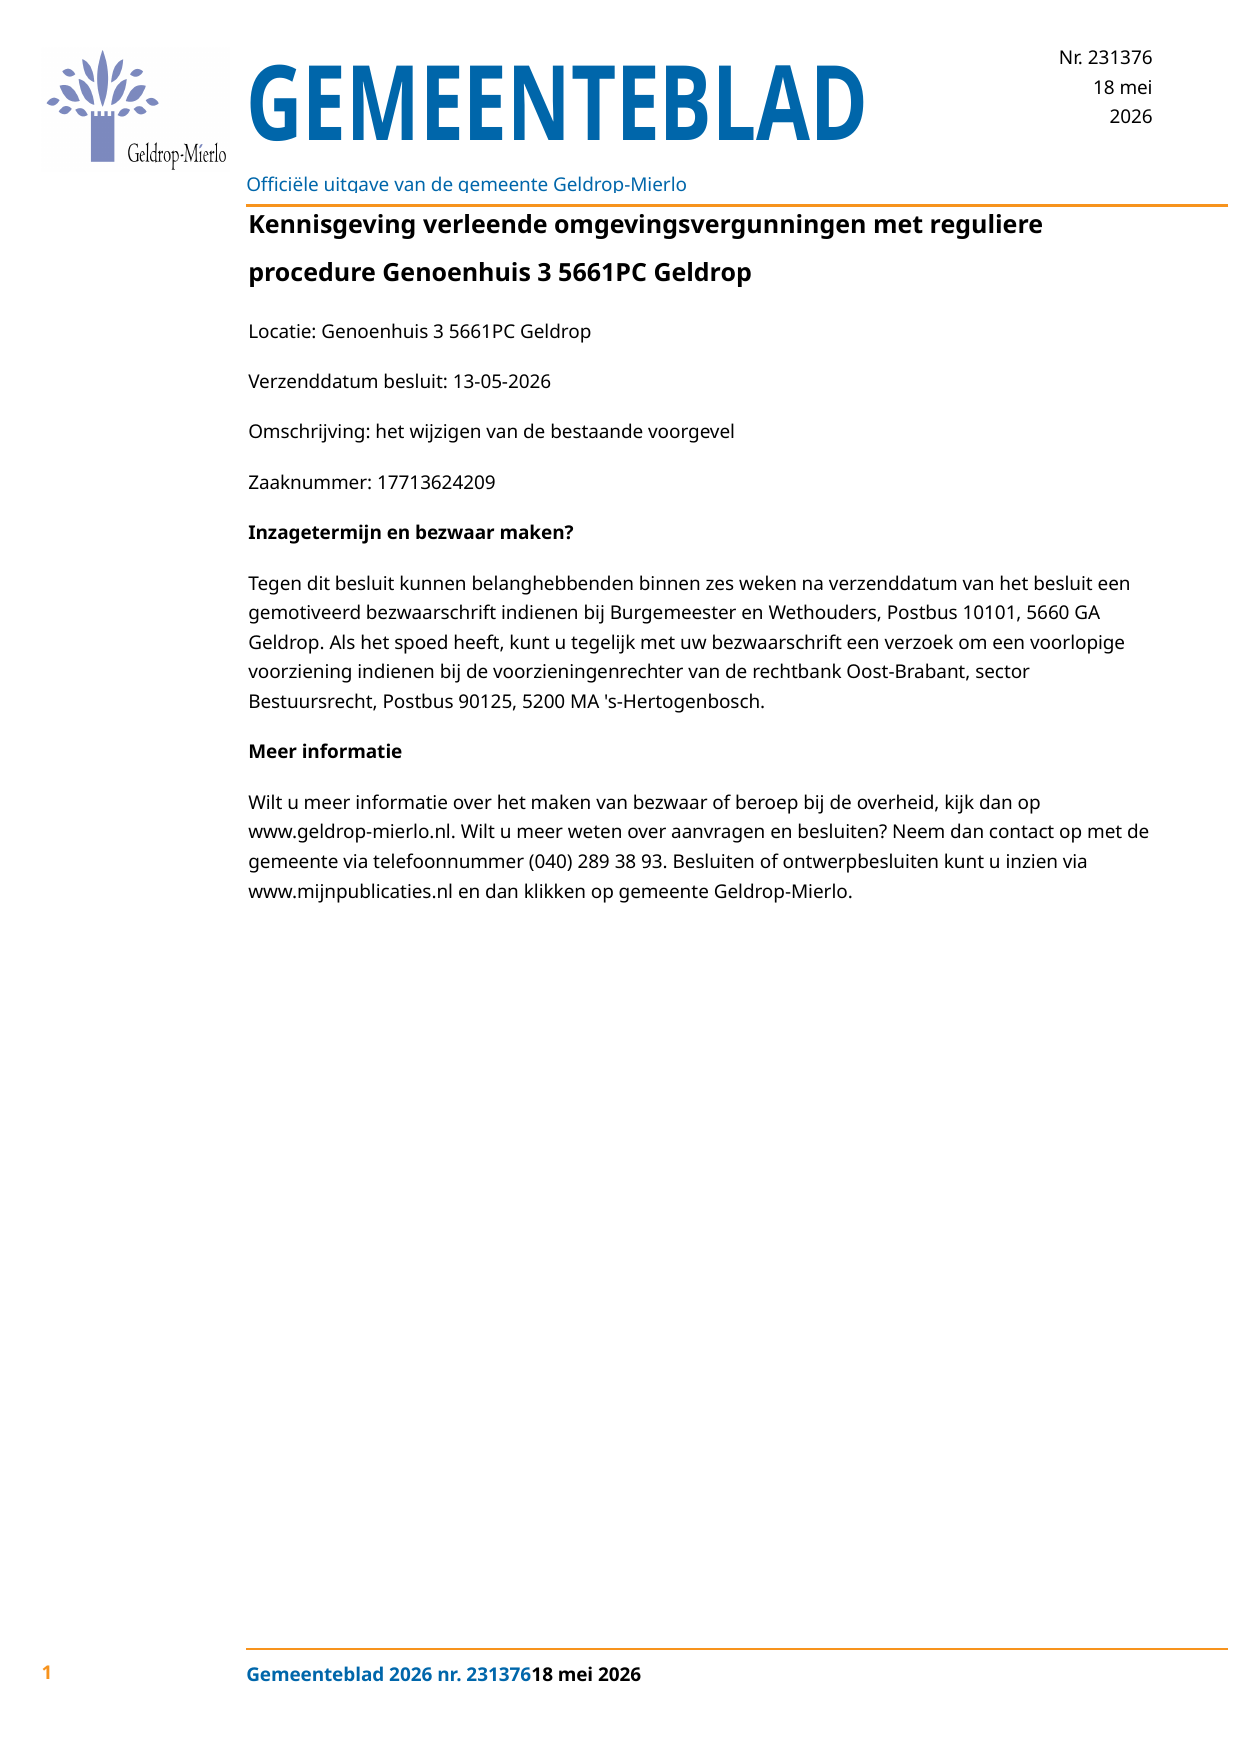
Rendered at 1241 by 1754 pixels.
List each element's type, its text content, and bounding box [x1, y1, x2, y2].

text Inzagetermijn en bezwaar maken? [248, 519, 1152, 545]
text Zaaknummer: 17713624209 [248, 469, 1152, 495]
text Omschrijving: het wijzigen van de bestaande voorgevel [248, 419, 1152, 444]
picture [41, 47, 231, 172]
text Meer informatie [248, 739, 1152, 764]
text Tegen dit besluit kunnen belanghebbenden binnen zes weken na verzenddatum van het besluit een gemotiveerd bezwaarschrift indienen bij Burgemeester en Wethouders, Postbus 10101, 5660 GA Geldrop. Als het spoed heeft, kunt u tegelijk met uw bezwaarschrift een verzoek om een voorlopige voorziening indienen bij de voorzieningenrechter van de rechtbank Oost-Brabant, sector Bestuursrecht, Postbus 90125, 5200 MA 's-Hertogenbosch. [248, 570, 1152, 714]
text Kennisgeving verleende omgevingsvergunningen met reguliere procedure Genoenhuis 3 5661PC Geldrop [248, 207, 1152, 288]
text Verzenddatum besluit: 13-05-2026 [248, 368, 1152, 394]
text Locatie: Genoenhuis 3 5661PC Geldrop [248, 318, 1152, 344]
text Wilt u meer informatie over het maken van bezwaar of beroep bij de overheid, kijk dan op www.geldrop-mierlo.nl. Wilt u meer weten over aanvragen en besluiten? Neem dan contact op met de gemeente via telefoonnummer (040) 289 38 93. Besluiten of ontwerpbesluiten kunt u inzien via www.mijnpublicaties.nl en dan klikken op gemeente Geldrop-Mierlo. [248, 789, 1152, 904]
